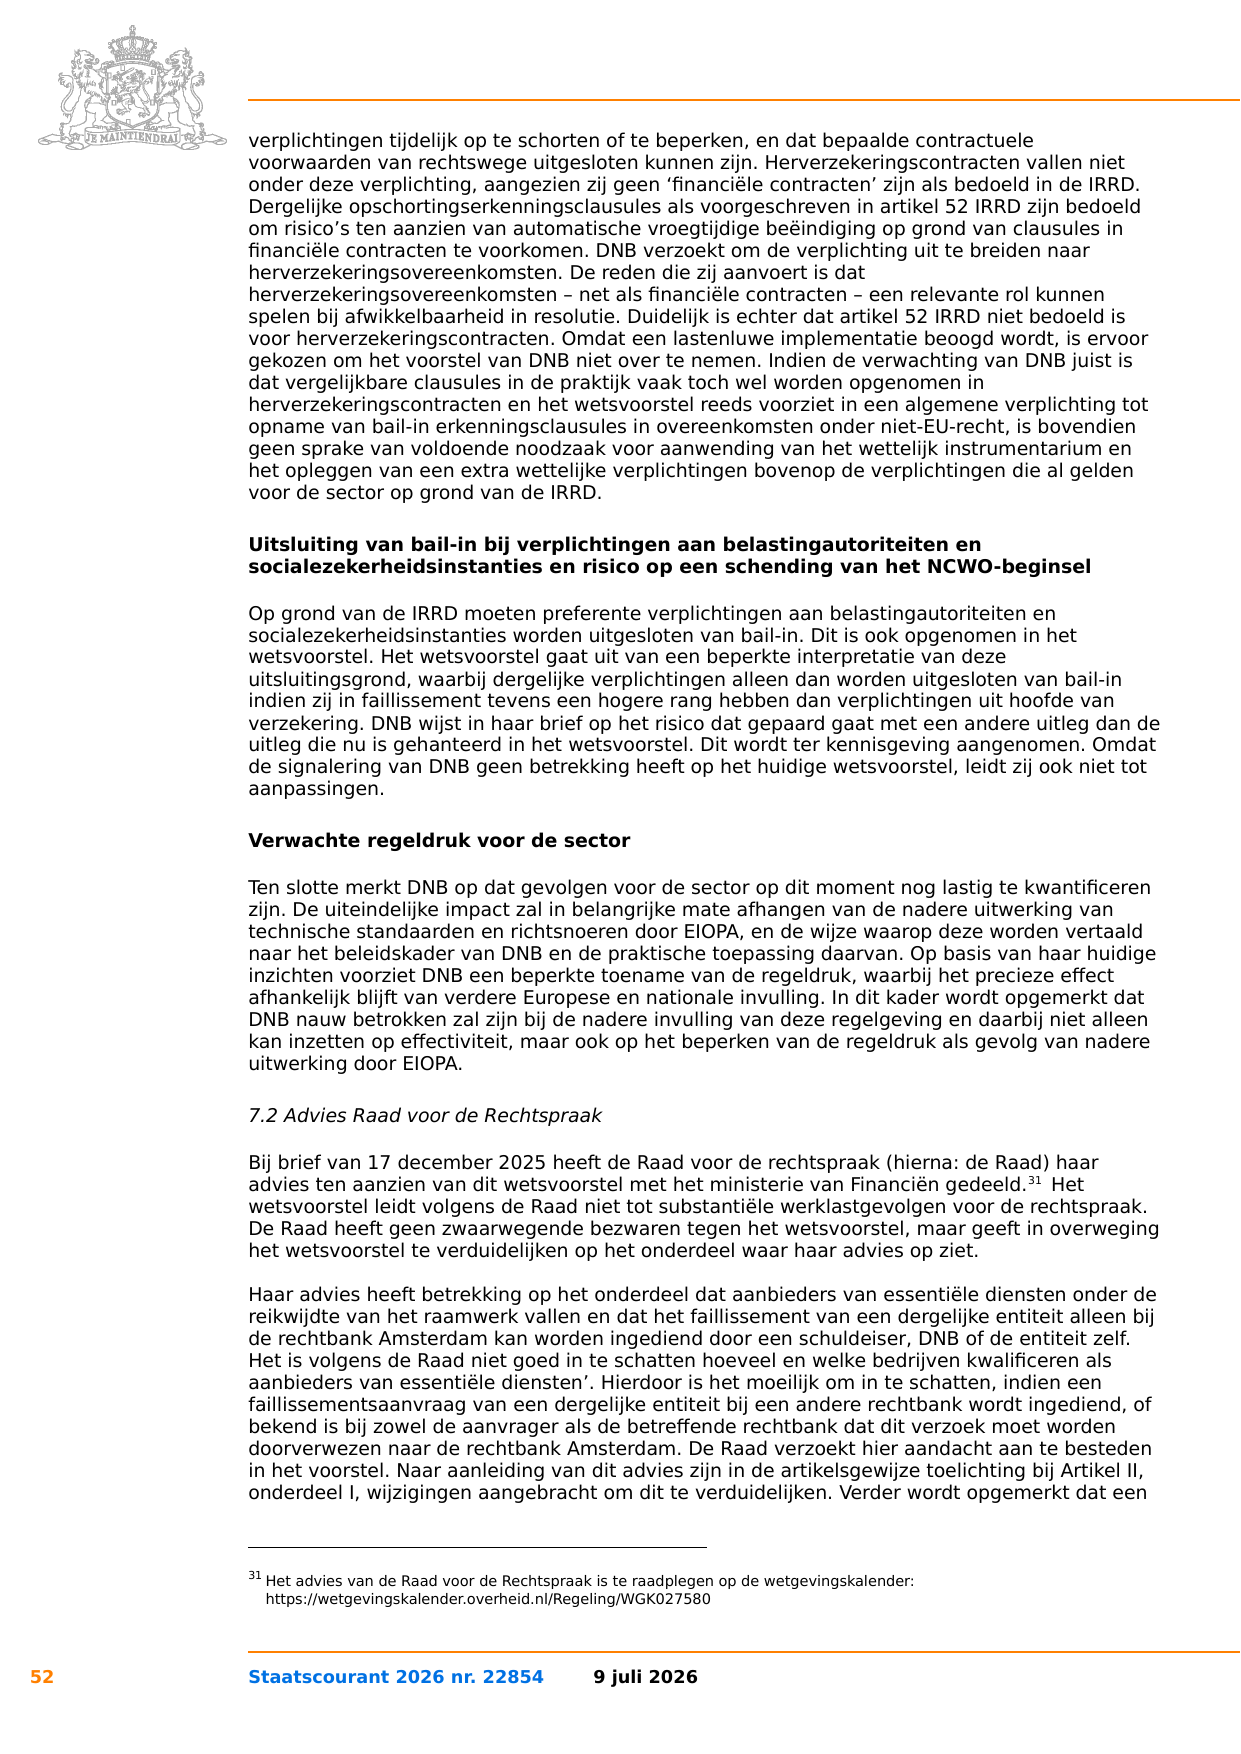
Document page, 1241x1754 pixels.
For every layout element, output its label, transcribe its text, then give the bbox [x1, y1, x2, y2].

text Ten slotte merkt DNB op dat gevolgen voor de sector op dit moment nog lastig te kwantificeren zijn. De uiteindelijke impact zal in belangrijke mate afhangen van de nadere uitwerking van technische standaarden en richtsnoeren door EIOPA, en de wijze waarop deze worden vertaald naar het beleidskader van DNB en de praktische toepassing daarvan. Op basis van haar huidige inzichten voorziet DNB een beperkte toename van de regeldruk, waarbij het precieze effect afhankelijk blijft van verdere Europese en nationale invulling. In dit kader wordt opgemerkt dat DNB nauw betrokken zal zijn bij de nadere invulling van deze regelgeving en daarbij niet alleen kan inzetten op effectiviteit, maar ook op het beperken van de regeldruk als gevolg van nadere uitwerking door EIOPA. [248, 877, 1163, 1075]
subtitle Verwachte regeldruk voor de sector [248, 830, 1163, 852]
text Bij brief van 17 december 2025 heeft de Raad voor de rechtspraak (hierna: de Raad) haar advies ten aanzien van dit wetsvoorstel met het ministerie van Financiën gedeeld. Het wetsvoorstel leidt volgens de Raad niet tot substantiële werklastgevolgen voor de rechtspraak. De Raad heeft geen zwaarwegende bezwaren tegen het wetsvoorstel, maar geeft in overweging het wetsvoorstel te verduidelijken op het onderdeel waar haar advies op ziet. [248, 1152, 1163, 1262]
text Op grond van de IRRD moeten preferente verplichtingen aan belastingautoriteiten en socialezekerheidsinstanties worden uitgesloten van bail-in. Dit is ook opgenomen in het wetsvoorstel. Het wetsvoorstel gaat uit van een beperkte interpretatie van deze uitsluitingsgrond, waarbij dergelijke verplichtingen alleen dan worden uitgesloten van bail-in indien zij in faillissement tevens een hogere rang hebben dan verplichtingen uit hoofde van verzekering. DNB wijst in haar brief op het risico dat gepaard gaat met een andere uitleg dan de uitleg die nu is gehanteerd in het wetsvoorstel. Dit wordt ter kennisgeving aangenomen. Omdat de signalering van DNB geen betrekking heeft op het huidige wetsvoorstel, leidt zij ook niet tot aanpassingen. [248, 602, 1163, 800]
text Haar advies heeft betrekking op het onderdeel dat aanbieders van essentiële diensten onder de reikwijdte van het raamwerk vallen en dat het faillissement van een dergelijke entiteit alleen bij de rechtbank Amsterdam kan worden ingediend door een schuldeiser, DNB of de entiteit zelf. Het is volgens de Raad niet goed in te schatten hoeveel en welke bedrijven kwalificeren als aanbieders van essentiële diensten’. Hierdoor is het moeilijk om in te schatten, indien een faillissementsaanvraag van een dergelijke entiteit bij een andere rechtbank wordt ingediend, of bekend is bij zowel de aanvrager als de betreffende rechtbank dat dit verzoek moet worden doorverwezen naar de rechtbank Amsterdam. De Raad verzoekt hier aandacht aan te besteden in het voorstel. Naar aanleiding van dit advies zijn in de artikelsgewijze toelichting bij Artikel II, onderdeel I, wijzigingen aangebracht om dit te verduidelijken. Verder wordt opgemerkt dat een [248, 1284, 1163, 1504]
subtitle 7.2 Advies Raad voor de Rechtspraak [248, 1105, 1163, 1127]
text Het advies van de Raad voor de Rechtspraak is te raadplegen op de wetgevingskalender: https://wetgevingskalender.overheid.nl/Regeling/WGK027580 [248, 1569, 1163, 1608]
picture [38, 25, 227, 150]
text verplichtingen tijdelijk op te schorten of te beperken, en dat bepaalde contractuele voorwaarden van rechtswege uitgesloten kunnen zijn. Herverzekeringscontracten vallen niet onder deze verplichting, aangezien zij geen ‘financiële contracten’ zijn als bedoeld in de IRRD. Dergelijke opschortingserkenningsclausules als voorgeschreven in artikel 52 IRRD zijn bedoeld om risico’s ten aanzien van automatische vroegtijdige beëindiging op grond van clausules in financiële contracten te voorkomen. DNB verzoekt om de verplichting uit te breiden naar herverzekeringsovereenkomsten. De reden die zij aanvoert is dat herverzekeringsovereenkomsten – net als financiële contracten – een relevante rol kunnen spelen bij afwikkelbaarheid in resolutie. Duidelijk is echter dat artikel 52 IRRD niet bedoeld is voor herverzekeringscontracten. Omdat een lastenluwe implementatie beoogd wordt, is ervoor gekozen om het voorstel van DNB niet over te nemen. Indien de verwachting van DNB juist is dat vergelijkbare clausules in de praktijk vaak toch wel worden opgenomen in herverzekeringscontracten en het wetsvoorstel reeds voorziet in een algemene verplichting tot opname van bail-in erkenningsclausules in overeenkomsten onder niet-EU-recht, is bovendien geen sprake van voldoende noodzaak voor aanwending van het wettelijk instrumentarium en het opleggen van een extra wettelijke verplichtingen bovenop de verplichtingen die al gelden voor de sector op grond van de IRRD. [248, 130, 1163, 503]
subtitle Uitsluiting van bail-in bij verplichtingen aan belastingautoriteiten en socialezekerheidsinstanties en risico op een schending van het NCWO-beginsel [248, 533, 1163, 577]
